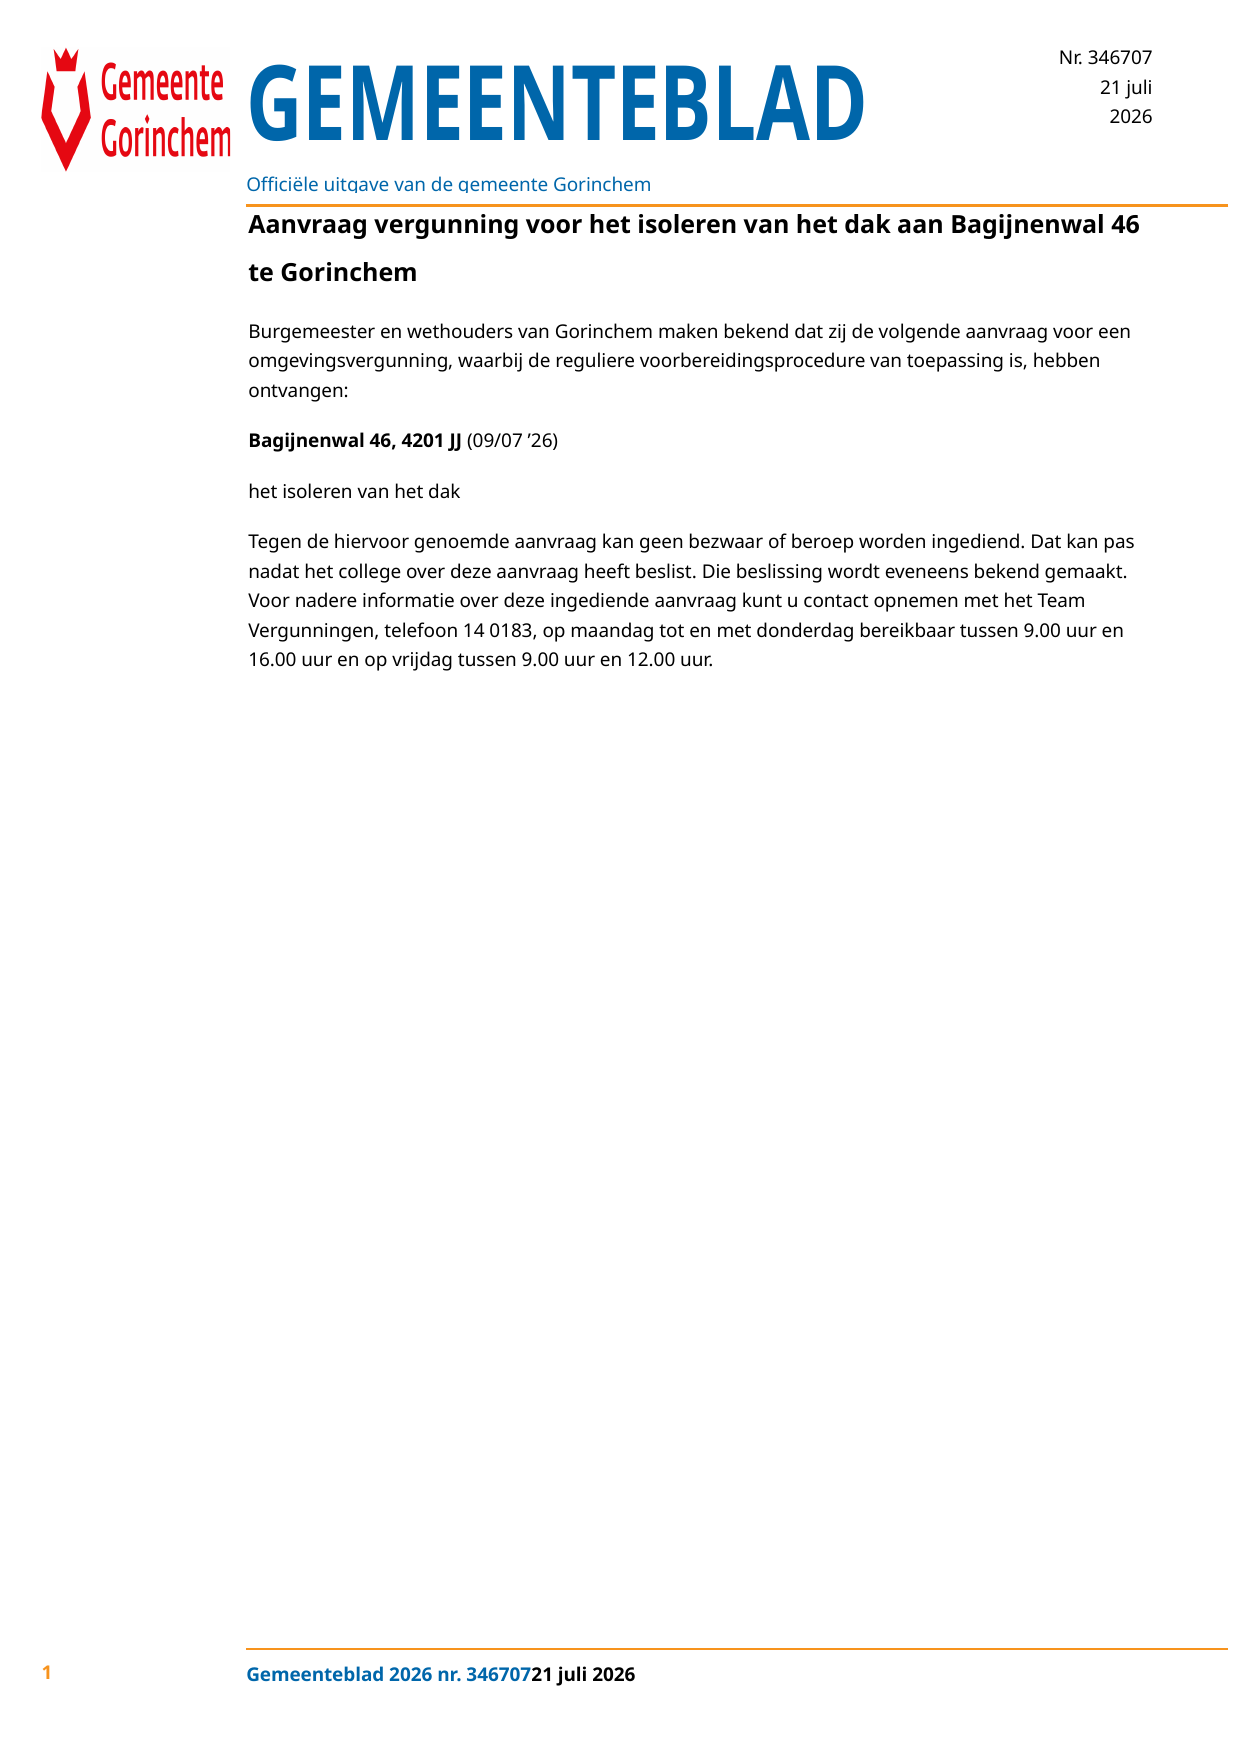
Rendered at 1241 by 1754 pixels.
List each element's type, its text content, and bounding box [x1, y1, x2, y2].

text Bagijnenwal 46, 4201 JJ (09/07 ’26) [248, 427, 1152, 453]
text het isoleren van het dak [248, 478, 1152, 504]
text Aanvraag vergunning voor het isoleren van het dak aan Bagijnenwal 46 te Gorinchem [248, 207, 1152, 288]
text Burgemeester en wethouders van Gorinchem maken bekend dat zij de volgende aanvraag voor een omgevingsvergunning, waarbij de reguliere voorbereidingsprocedure van toepassing is, hebben ontvangen: [248, 318, 1152, 403]
text Tegen de hiervoor genoemde aanvraag kan geen bezwaar of beroep worden ingediend. Dat kan pas nadat het college over deze aanvraag heeft beslist. Die beslissing wordt eveneens bekend gemaakt. Voor nadere informatie over deze ingediende aanvraag kunt u contact opnemen met het Team Vergunningen, telefoon 14 0183, op maandag tot en met donderdag bereikbaar tussen 9.00 uur en 16.00 uur en op vrijdag tussen 9.00 uur en 12.00 uur. [248, 528, 1152, 672]
picture [41, 47, 231, 172]
